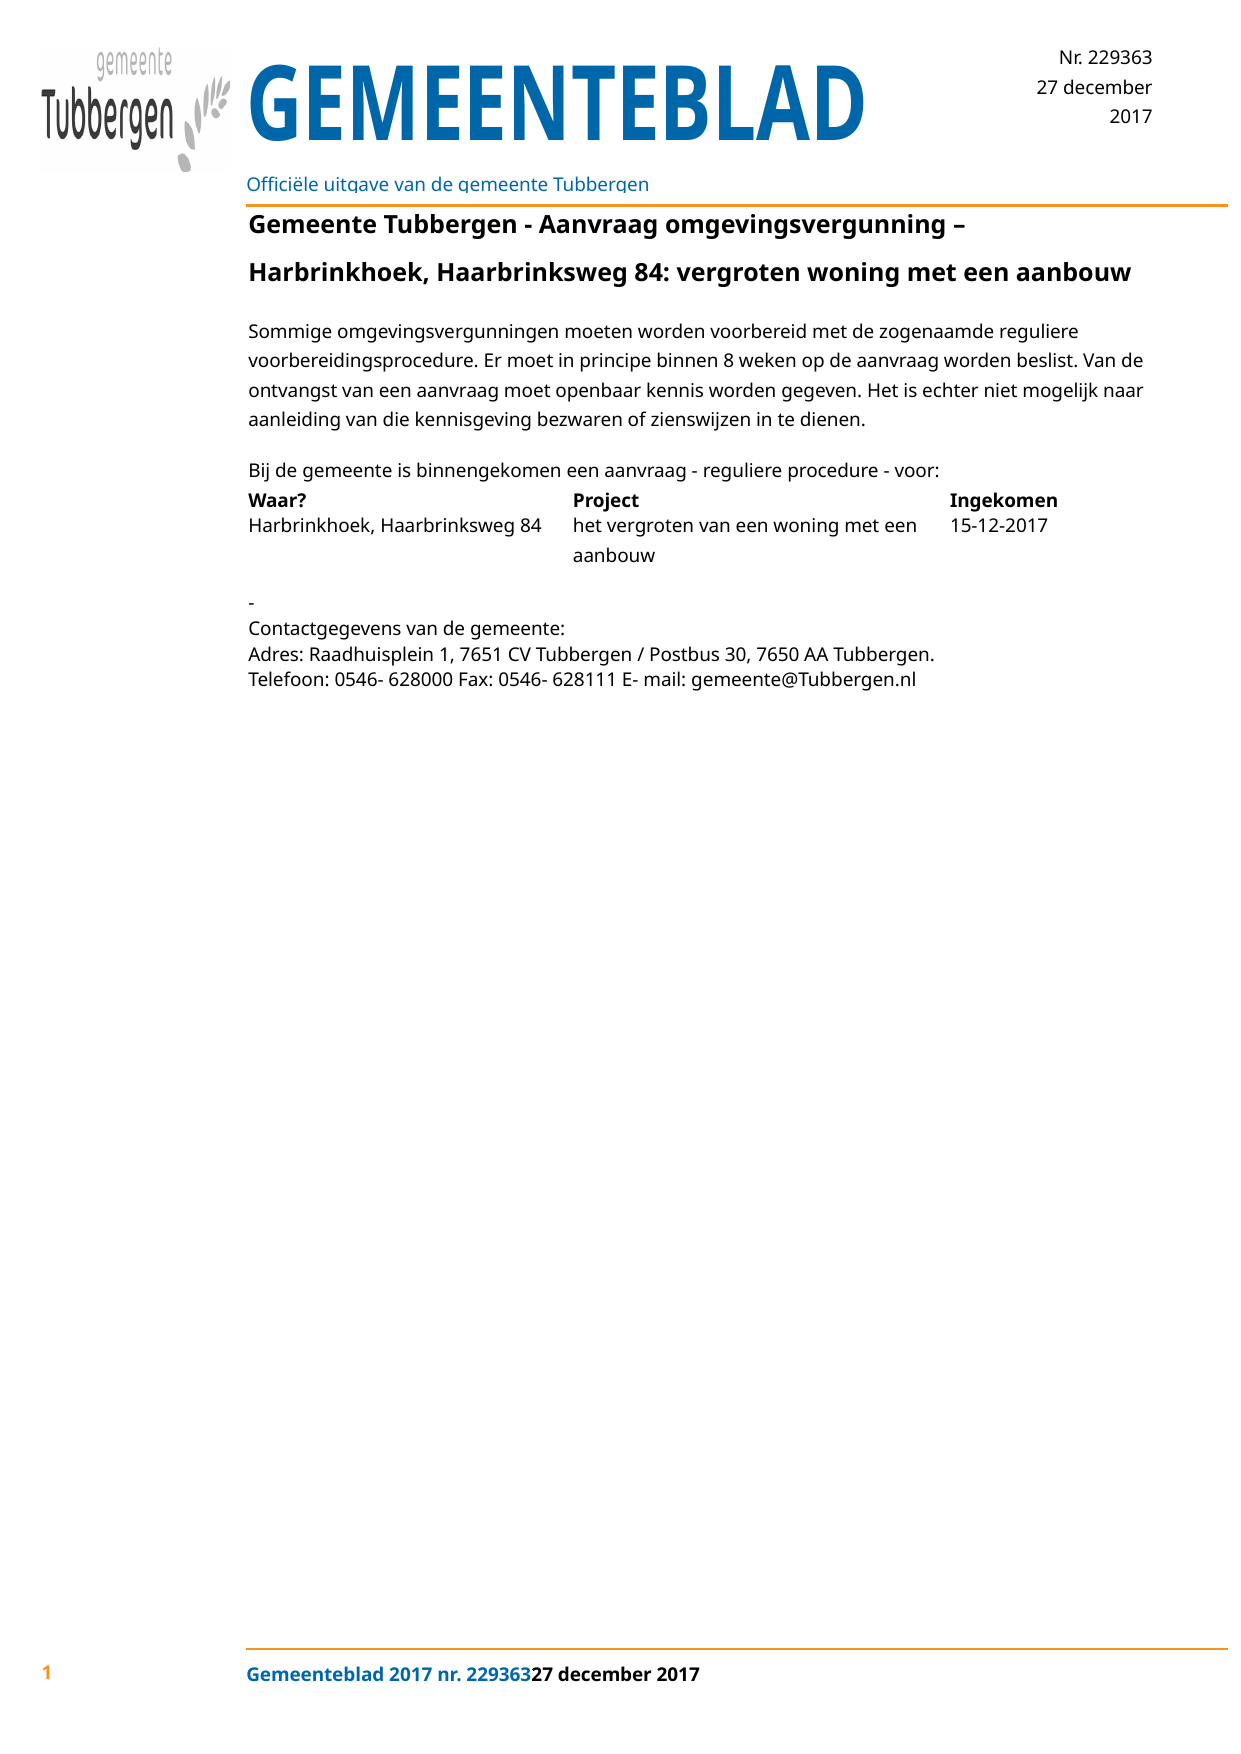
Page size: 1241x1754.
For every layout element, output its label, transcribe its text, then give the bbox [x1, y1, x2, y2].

table_header Project [573, 487, 950, 512]
text Bij de gemeente is binnengekomen een aanvraag - reguliere procedure - voor: [248, 457, 1152, 483]
table_cell 15-12-2017 [950, 513, 1152, 568]
text Gemeente Tubbergen - Aanvraag omgevingsvergunning – Harbrinkhoek, Haarbrinksweg 84: vergroten woning met een aanbouw [248, 207, 1152, 288]
picture [41, 47, 231, 172]
text Contactgegevens van de gemeente: [248, 615, 1152, 641]
text - [248, 589, 1152, 615]
table_header Ingekomen [950, 487, 1152, 512]
table_cell Harbrinkhoek, Haarbrinksweg 84 [248, 513, 573, 568]
table_cell het vergroten van een woning met een aanbouw [573, 513, 950, 568]
text Telefoon: 0546- 628000 Fax: 0546- 628111 E- mail: gemeente@Tubbergen.nl [248, 666, 1152, 692]
table_header Waar? [248, 487, 573, 512]
text Adres: Raadhuisplein 1, 7651 CV Tubbergen / Postbus 30, 7650 AA Tubbergen. [248, 641, 1152, 666]
text Sommige omgevingsvergunningen moeten worden voorbereid met de zogenaamde reguliere voorbereidingsprocedure. Er moet in principe binnen 8 weken op de aanvraag worden beslist. Van de ontvangst van een aanvraag moet openbaar kennis worden gegeven. Het is echter niet mogelijk naar aanleiding van die kennisgeving bezwaren of zienswijzen in te dienen. [248, 318, 1152, 432]
